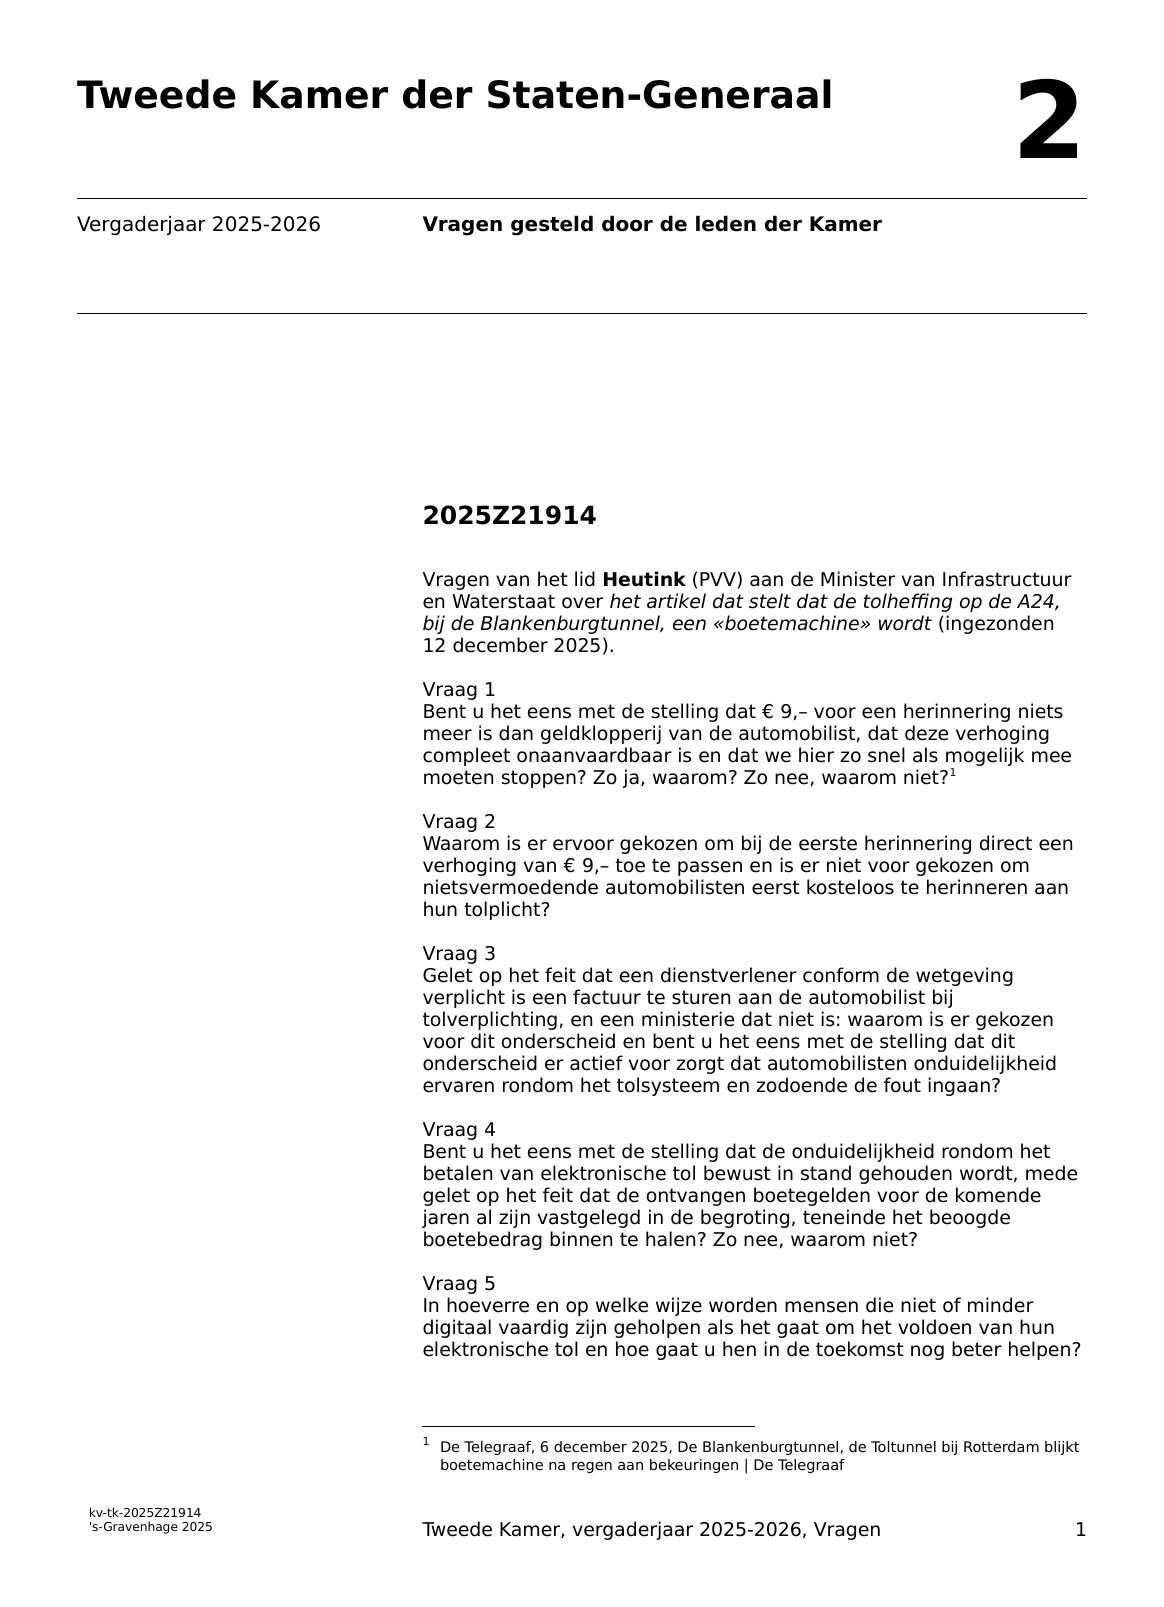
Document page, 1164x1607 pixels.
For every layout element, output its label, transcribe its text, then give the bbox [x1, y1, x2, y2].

text Vraag 3 [422, 943, 1087, 965]
text 's-Gravenhage 2025 [88, 1520, 323, 1534]
text De Telegraaf, 6 december 2025, De Blankenburgtunnel, de Toltunnel bij Rotterdam blijkt boetemachine na regen aan bekeuringen | De Telegraaf [422, 1435, 1087, 1474]
text 2025Z21914 [422, 501, 1087, 531]
table_header 2 [886, 59, 1087, 198]
table_cell Vergaderjaar 2025-2026 [77, 199, 422, 313]
text Vraag 1 [422, 679, 1087, 701]
table_header Tweede Kamer der Staten-Generaal [77, 59, 886, 198]
text Vraag 4 [422, 1119, 1087, 1141]
text In hoeverre en op welke wijze worden mensen die niet of minder digitaal vaardig zijn geholpen als het gaat om het voldoen van hun elektronische tol en hoe gaat u hen in de toekomst nog beter helpen? [422, 1295, 1087, 1361]
text Bent u het eens met de stelling dat de onduidelijkheid rondom het betalen van elektronische tol bewust in stand gehouden wordt, mede gelet op het feit dat de ontvangen boetegelden voor de komende jaren al zijn vastgelegd in de begroting, teneinde het beoogde boetebedrag binnen te halen? Zo nee, waarom niet? [422, 1141, 1087, 1251]
text Vraag 2 [422, 811, 1087, 833]
text Vraag 5 [422, 1273, 1087, 1295]
text Bent u het eens met de stelling dat € 9,– voor een herinnering niets meer is dan geldklopperij van de automobilist, dat deze verhoging compleet onaanvaardbaar is en dat we hier zo snel als mogelijk mee moeten stoppen? Zo ja, waarom? Zo nee, waarom niet? [422, 701, 1087, 789]
text Waarom is er ervoor gekozen om bij de eerste herinnering direct een verhoging van € 9,– toe te passen en is er niet voor gekozen om nietsvermoedende automobilisten eerst kosteloos te herinneren aan hun tolplicht? [422, 833, 1087, 921]
text kv-tk-2025Z21914 [88, 1506, 323, 1520]
table_cell Vragen gesteld door de leden der Kamer [422, 199, 1087, 313]
text Vragen van het lid Heutink (PVV) aan de Minister van Infrastructuur en Waterstaat over het artikel dat stelt dat de tolheffing op de A24, bij de Blankenburgtunnel, een «boetemachine» wordt (ingezonden 12 december 2025). [422, 569, 1087, 657]
text Gelet op het feit dat een dienstverlener conform de wetgeving verplicht is een factuur te sturen aan de automobilist bij tolverplichting, en een ministerie dat niet is: waarom is er gekozen voor dit onderscheid en bent u het eens met de stelling dat dit onderscheid er actief voor zorgt dat automobilisten onduidelijkheid ervaren rondom het tolsysteem en zodoende de fout ingaan? [422, 965, 1087, 1097]
